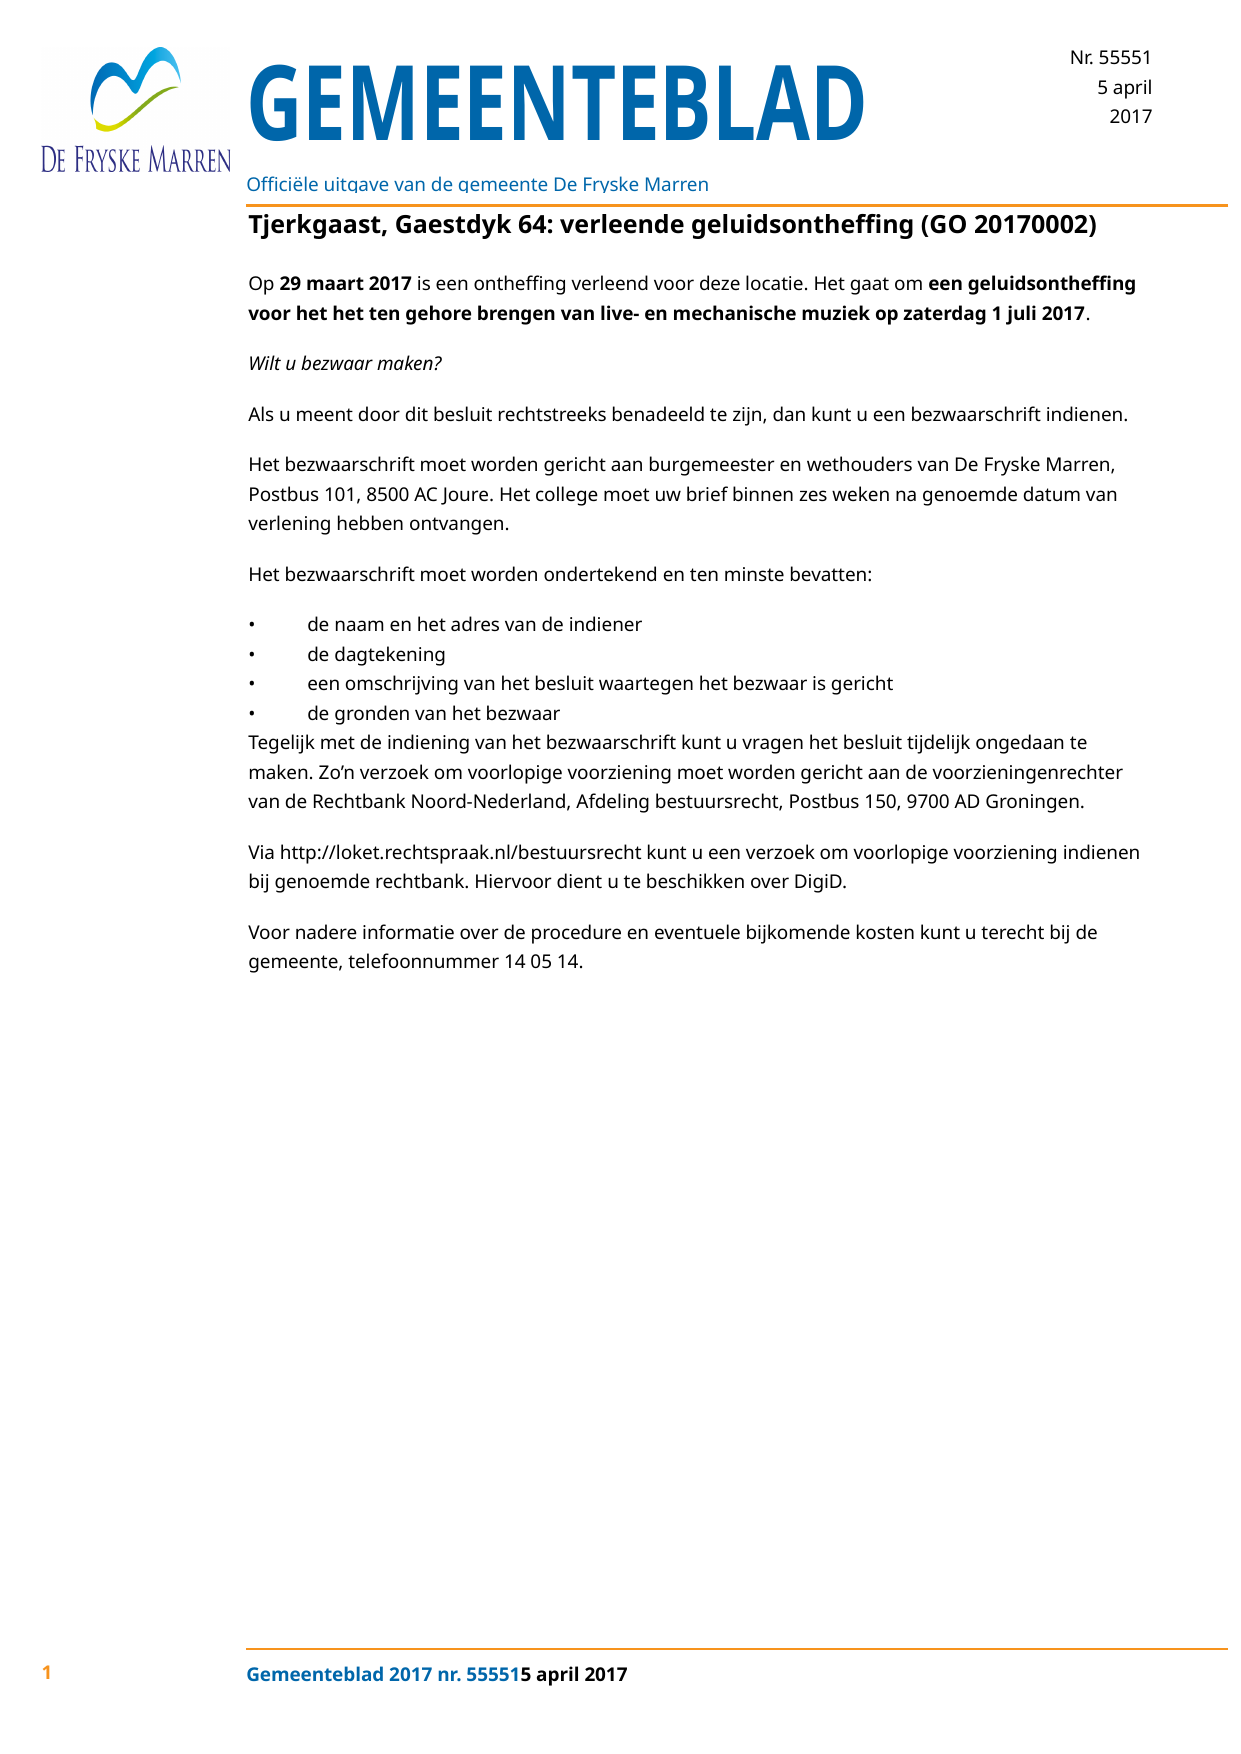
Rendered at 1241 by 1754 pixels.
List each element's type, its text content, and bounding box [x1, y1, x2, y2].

text Tjerkgaast, Gaestdyk 64: verleende geluidsontheffing (GO 20170002) [248, 207, 1152, 241]
list de naam en het adres van de indiener [248, 611, 1152, 637]
text Via http://loket.rechtspraak.nl/bestuursrecht kunt u een verzoek om voorlopige voorziening indienen bij genoemde rechtbank. Hiervoor dient u te beschikken over DigiD. [248, 839, 1152, 894]
picture [41, 47, 231, 172]
text Wilt u bezwaar maken? [248, 350, 1152, 376]
list een omschrijving van het besluit waartegen het bezwaar is gericht [248, 670, 1152, 696]
text Het bezwaarschrift moet worden ondertekend en ten minste bevatten: [248, 561, 1152, 586]
list de dagtekening [248, 641, 1152, 666]
list de gronden van het bezwaar [248, 700, 1152, 726]
text Voor nadere informatie over de procedure en eventuele bijkomende kosten kunt u terecht bij de gemeente, telefoonnummer 14 05 14. [248, 919, 1152, 974]
text Op 29 maart 2017 is een ontheffing verleend voor deze locatie. Het gaat om een geluidsontheffing voor het het ten gehore brengen van live- en mechanische muziek op zaterdag 1 juli 2017. [248, 270, 1152, 326]
text Als u meent door dit besluit rechtstreeks benadeeld te zijn, dan kunt u een bezwaarschrift indienen. [248, 401, 1152, 426]
text Tegelijk met de indiening van het bezwaarschrift kunt u vragen het besluit tijdelijk ongedaan te maken. Zo’n verzoek om voorlopige voorziening moet worden gericht aan de voorzieningenrechter van de Rechtbank Noord-Nederland, Afdeling bestuursrecht, Postbus 150, 9700 AD Groningen. [248, 729, 1152, 814]
text Het bezwaarschrift moet worden gericht aan burgemeester en wethouders van De Fryske Marren, Postbus 101, 8500 AC Joure. Het college moet uw brief binnen zes weken na genoemde datum van verlening hebben ontvangen. [248, 451, 1152, 536]
